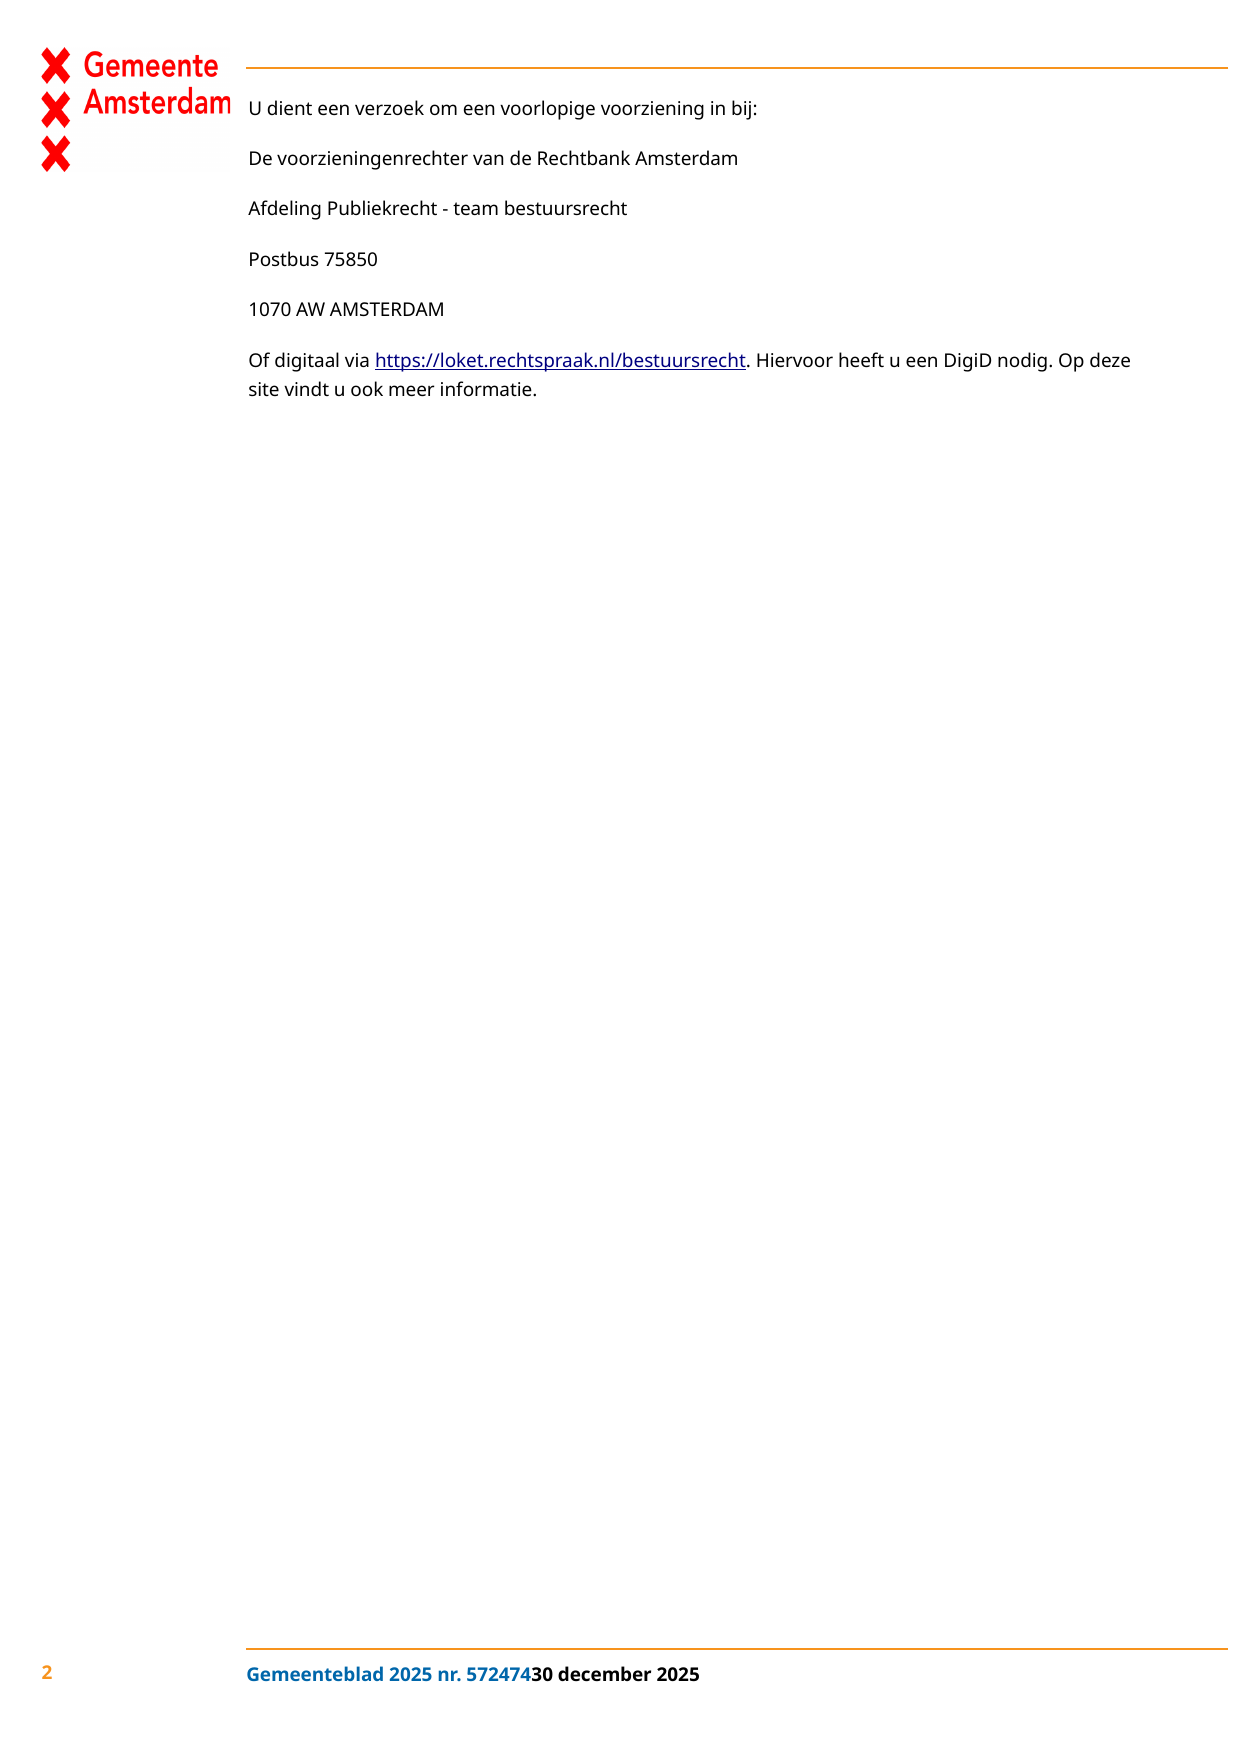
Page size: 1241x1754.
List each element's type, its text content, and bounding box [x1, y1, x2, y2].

picture [41, 47, 231, 172]
text Afdeling Publiekrecht - team bestuursrecht [248, 196, 1152, 221]
text Of digitaal via https://loket.rechtspraak.nl/bestuursrecht. Hiervoor heeft u een DigiD nodig. Op deze site vindt u ook meer informatie. [248, 347, 1152, 402]
text U dient een verzoek om een voorlopige voorziening in bij: [248, 95, 1152, 121]
text Postbus 75850 [248, 246, 1152, 272]
text De voorzieningenrechter van de Rechtbank Amsterdam [248, 145, 1152, 171]
text 1070 AW AMSTERDAM [248, 296, 1152, 322]
